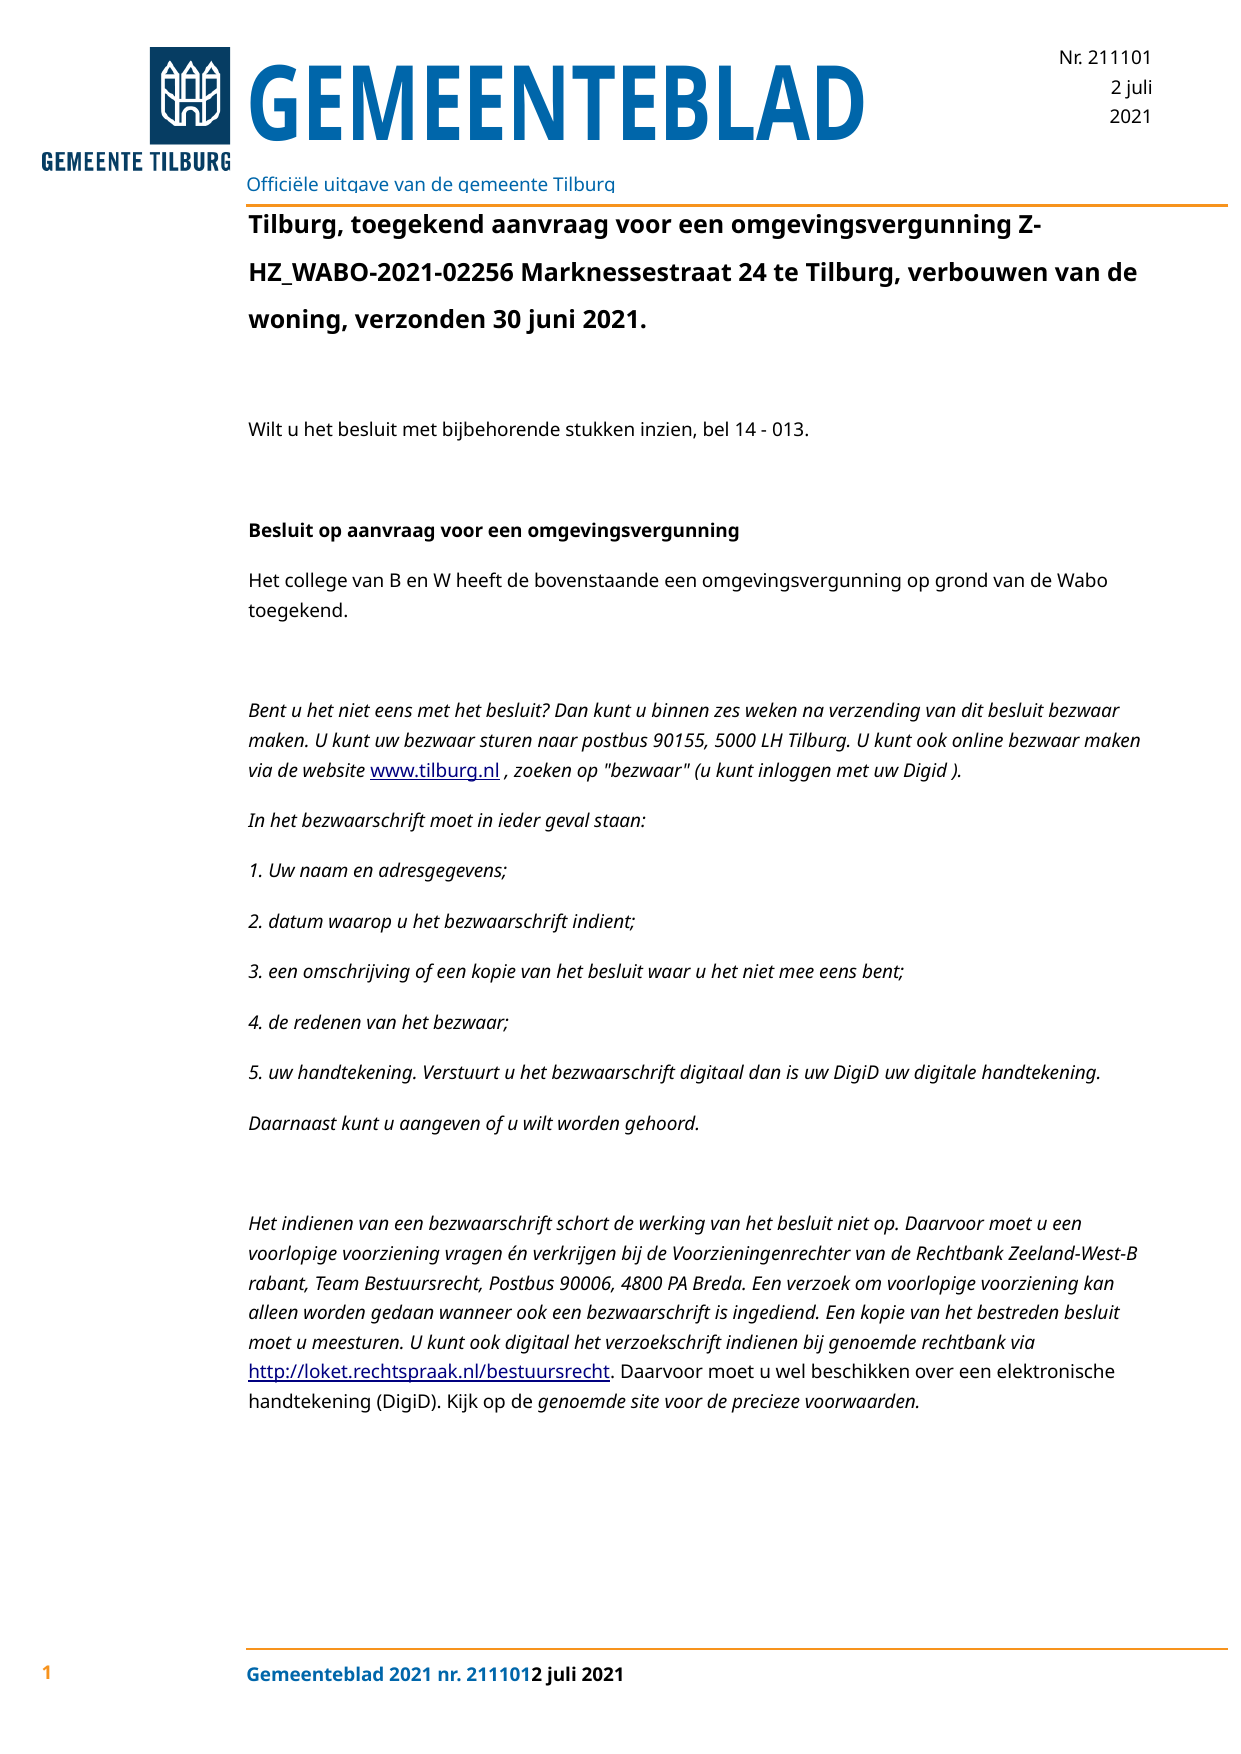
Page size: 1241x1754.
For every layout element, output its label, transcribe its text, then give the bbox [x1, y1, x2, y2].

text Bent u het niet eens met het besluit? Dan kunt u binnen zes weken na verzending van dit besluit bezwaar maken. U kunt uw bezwaar sturen naar postbus 90155, 5000 LH Tilburg. U kunt ook online bezwaar maken via de website www.tilburg.nl , zoeken op "bezwaar" (u kunt inloggen met uw Digid ). [248, 698, 1152, 782]
text Daarnaast kunt u aangeven of u wilt worden gehoord. [248, 1110, 1152, 1135]
text Wilt u het besluit met bijbehorende stukken inzien, bel 14 - 013. [248, 416, 1152, 442]
text Het indienen van een bezwaarschrift schort de werking van het besluit niet op. Daarvoor moet u een voorlopige voorziening vragen én verkrijgen bij de Voorzieningenrechter van de Rechtbank Zeeland-West-B rabant, Team Bestuursrecht, Postbus 90006, 4800 PA Breda. Een verzoek om voorlopige voorziening kan alleen worden gedaan wanneer ook een bezwaarschrift is ingediend. Een kopie van het bestreden besluit moet u meesturen. U kunt ook digitaal het verzoekschrift indienen bij genoemde rechtbank via http://loket.rechtspraak.nl/bestuursrecht. Daarvoor moet u wel beschikken over een elektronische handtekening (DigiD). Kijk op de genoemde site voor de precieze voorwaarden. [248, 1211, 1152, 1414]
text 3. een omschrijving of een kopie van het besluit waar u het niet mee eens bent; [248, 958, 1152, 984]
text 5. uw handtekening. Verstuurt u het bezwaarschrift digitaal dan is uw DigiD uw digitale handtekening. [248, 1059, 1152, 1085]
text 1. Uw naam en adresgegevens; [248, 858, 1152, 883]
text In het bezwaarschrift moet in ieder geval staan: [248, 807, 1152, 833]
picture [41, 47, 231, 172]
text Besluit op aanvraag voor een omgevingsvergunning [248, 517, 1152, 542]
text 4. de redenen van het bezwaar; [248, 1009, 1152, 1034]
text Het college van B en W heeft de bovenstaande een omgevingsvergunning op grond van de Wabo toegekend. [248, 567, 1152, 622]
text Tilburg, toegekend aanvraag voor een omgevingsvergunning Z-HZ_WABO-2021-02256 Marknessestraat 24 te Tilburg, verbouwen van de woning, verzonden 30 juni 2021. [248, 207, 1152, 336]
text 2. datum waarop u het bezwaarschrift indient; [248, 908, 1152, 934]
